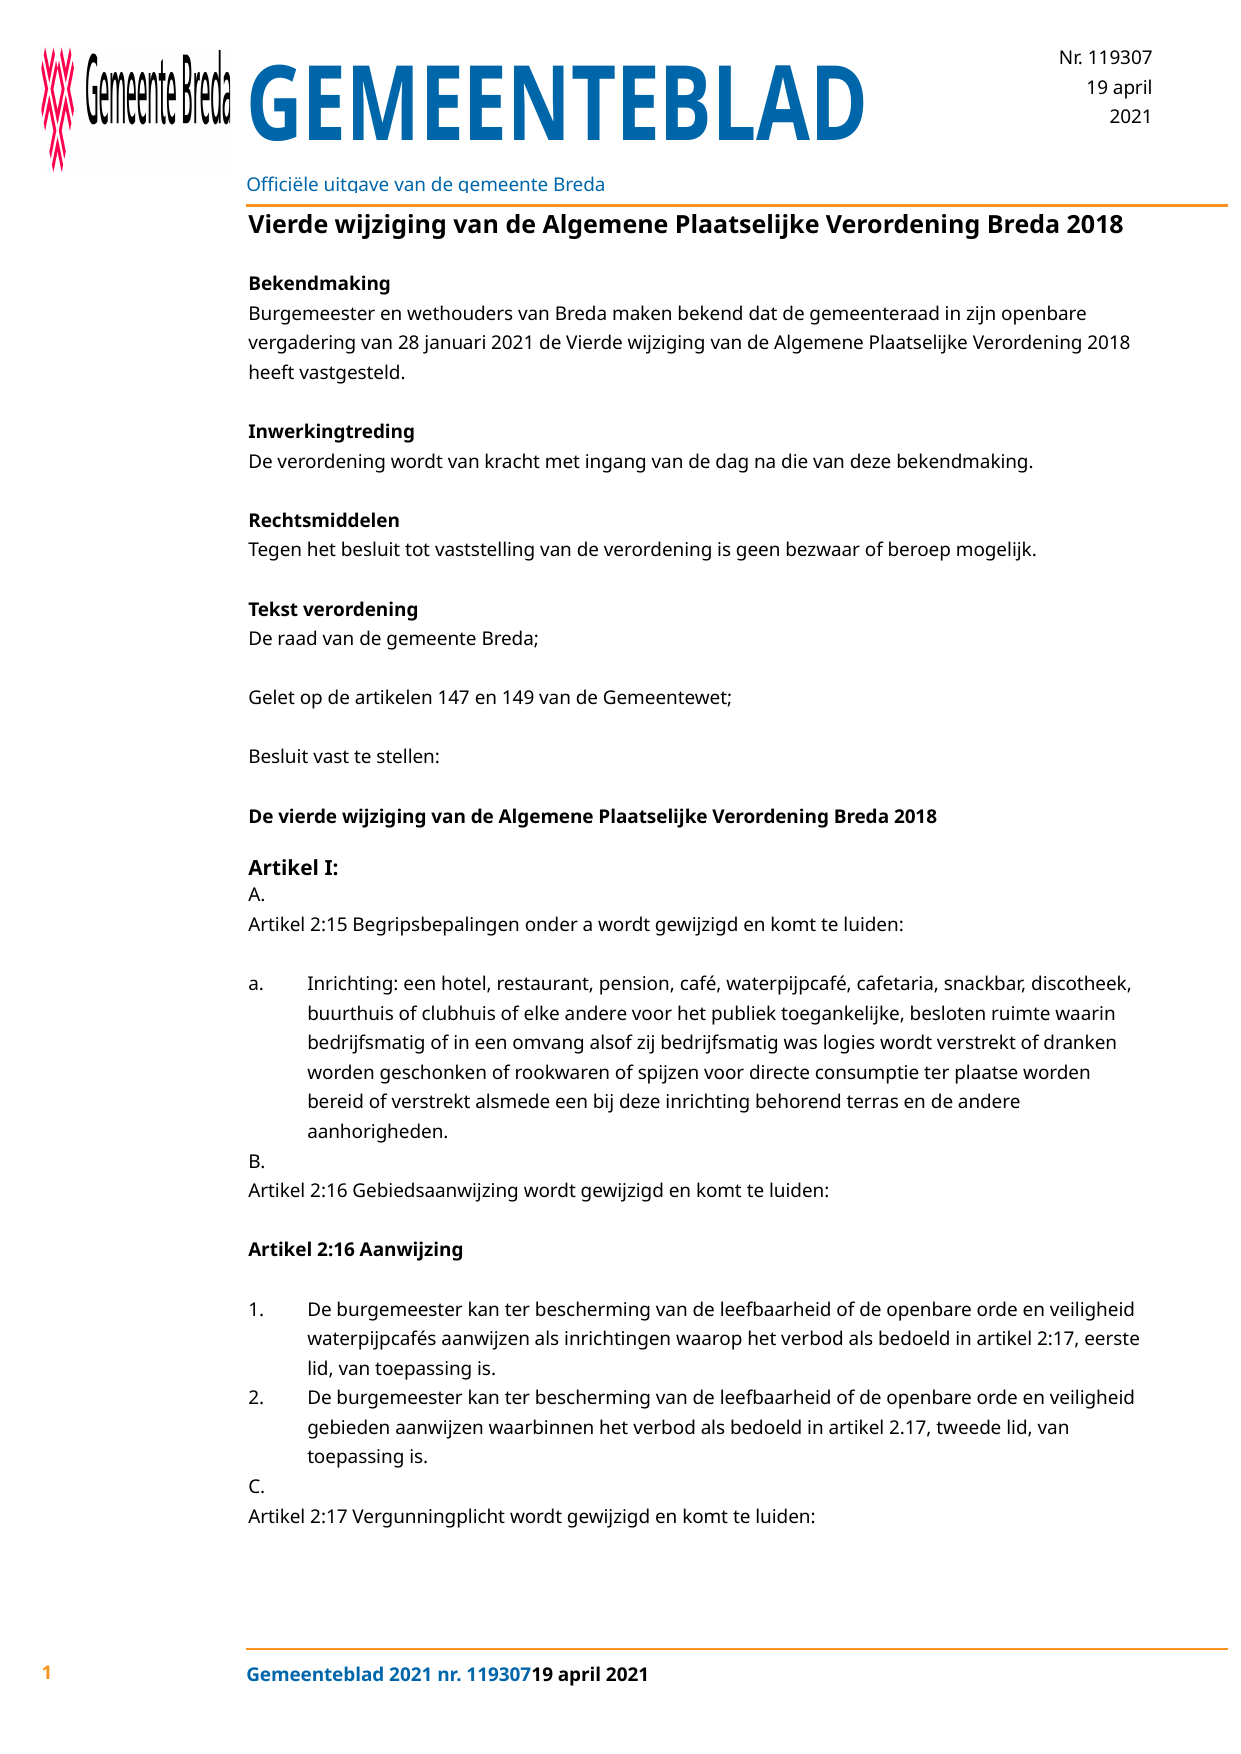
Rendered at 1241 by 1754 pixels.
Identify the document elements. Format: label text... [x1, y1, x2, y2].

text De vierde wijziging van de Algemene Plaatselijke Verordening Breda 2018 [248, 803, 1152, 828]
text B. [248, 1148, 1152, 1174]
text Artikel I: [248, 853, 1152, 882]
text Bekendmaking [248, 270, 1152, 296]
text Artikel 2:16 Gebiedsaanwijzing wordt gewijzigd en komt te luiden: [248, 1177, 1152, 1203]
text A. [248, 882, 1152, 907]
text Besluit vast te stellen: [248, 744, 1152, 769]
text Artikel 2:15 Begripsbepalingen onder a wordt gewijzigd en komt te luiden: [248, 911, 1152, 937]
list De burgemeester kan ter bescherming van de leefbaarheid of de openbare orde en veiligheid waterpijpcafés aanwijzen als inrichtingen waarop het verbod als bedoeld in artikel 2:17, eerste lid, van toepassing is. [248, 1296, 1152, 1381]
text Inwerkingtreding [248, 418, 1152, 444]
text Vierde wijziging van de Algemene Plaatselijke Verordening Breda 2018 [248, 207, 1152, 241]
list De burgemeester kan ter bescherming van de leefbaarheid of de openbare orde en veiligheid gebieden aanwijzen waarbinnen het verbod als bedoeld in artikel 2.17, tweede lid, van toepassing is. [248, 1384, 1152, 1469]
text Artikel 2:17 Vergunningplicht wordt gewijzigd en komt te luiden: [248, 1503, 1152, 1529]
text De raad van de gemeente Breda; [248, 625, 1152, 651]
text Gelet op de artikelen 147 en 149 van de Gemeentewet; [248, 684, 1152, 710]
text Tegen het besluit tot vaststelling van de verordening is geen bezwaar of beroep mogelijk. [248, 537, 1152, 562]
text Tekst verordening [248, 596, 1152, 621]
text Rechtsmiddelen [248, 507, 1152, 533]
text Burgemeester en wethouders van Breda maken bekend dat de gemeenteraad in zijn openbare vergadering van 28 januari 2021 de Vierde wijziging van de Algemene Plaatselijke Verordening 2018 heeft vastgesteld. [248, 300, 1152, 385]
text De verordening wordt van kracht met ingang van de dag na die van deze bekendmaking. [248, 448, 1152, 473]
list Inrichting: een hotel, restaurant, pension, café, waterpijpcafé, cafetaria, snackbar, discotheek, buurthuis of clubhuis of elke andere voor het publiek toegankelijke, besloten ruimte waarin bedrijfsmatig of in een omvang alsof zij bedrijfsmatig was logies wordt verstrekt of dranken worden geschonken of rookwaren of spijzen voor directe consumptie ter plaatse worden bereid of verstrekt alsmede een bij deze inrichting behorend terras en de andere aanhorigheden. [248, 970, 1152, 1144]
text C. [248, 1473, 1152, 1499]
text Artikel 2:16 Aanwijzing [248, 1237, 1152, 1262]
picture [41, 47, 231, 172]
